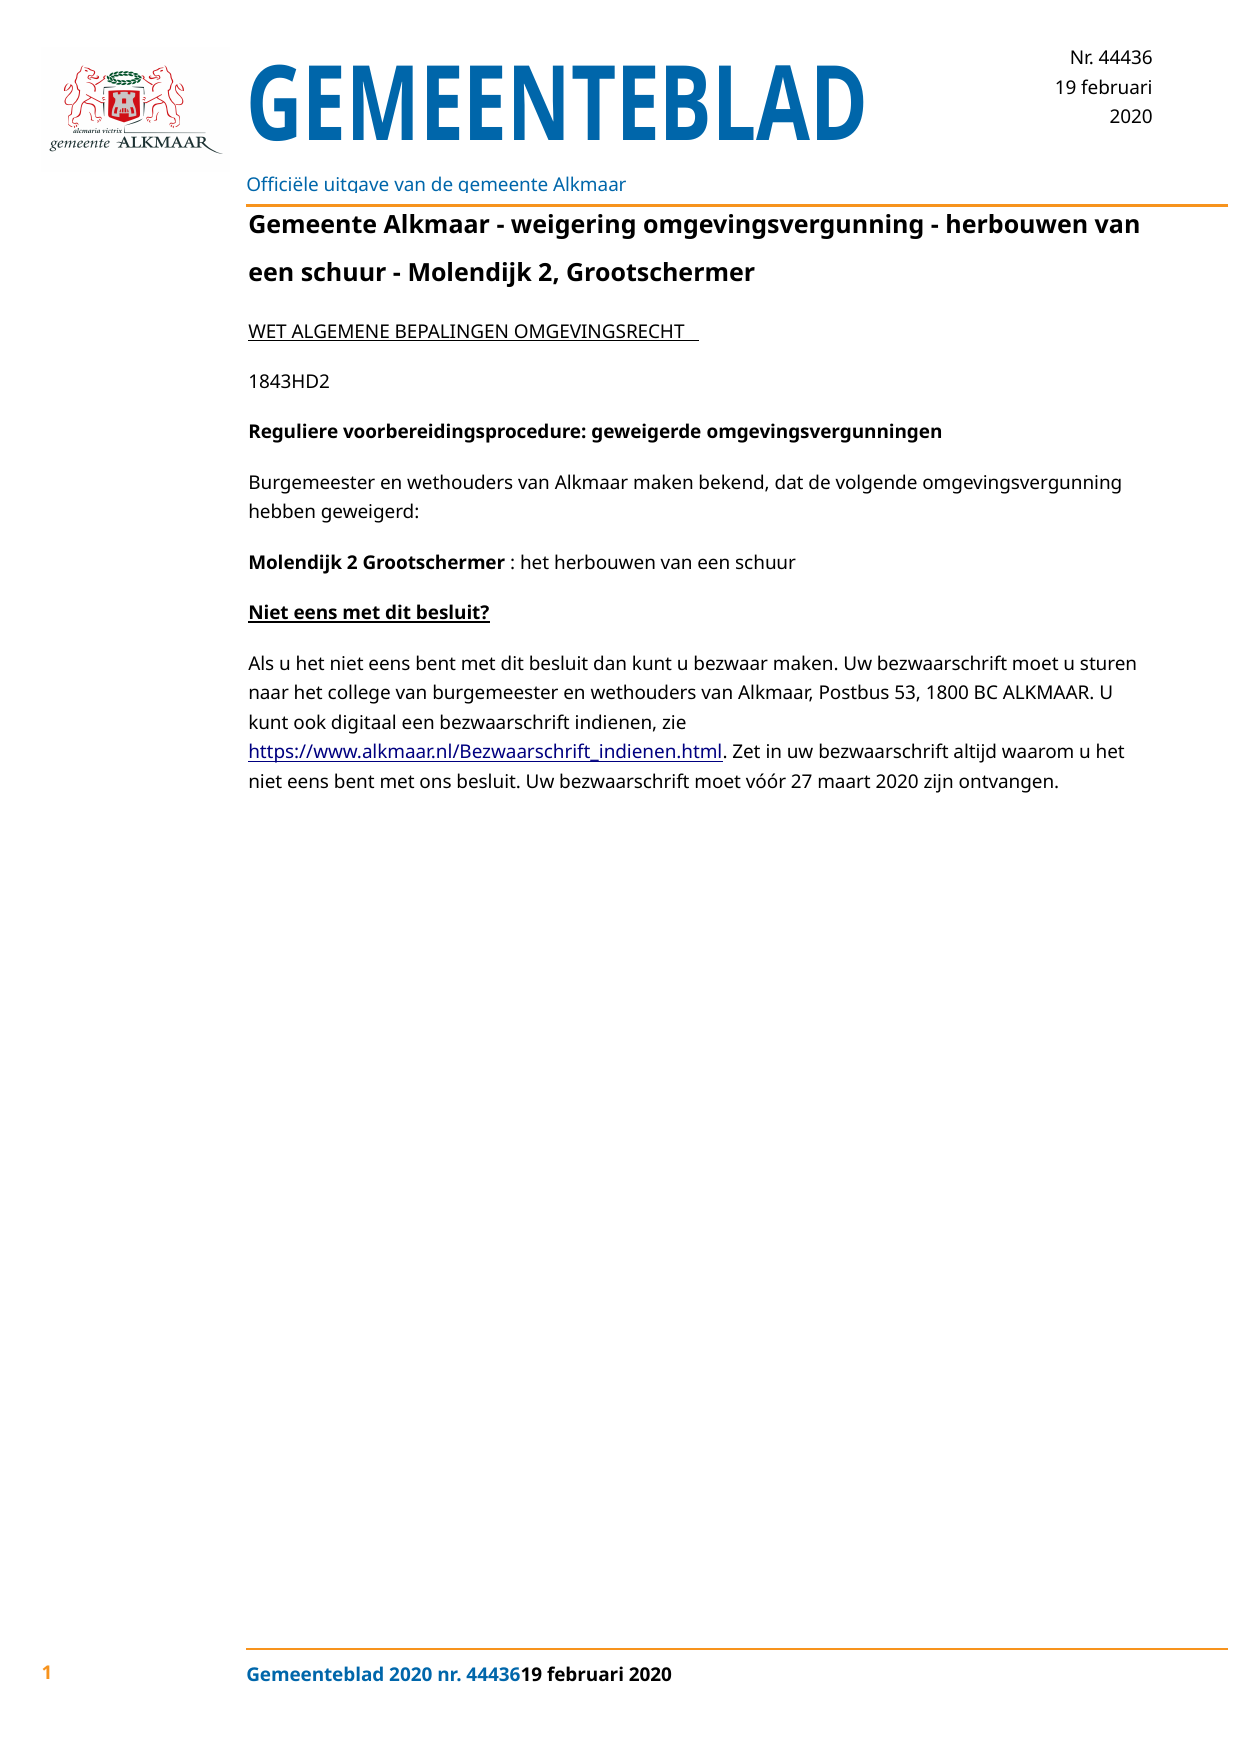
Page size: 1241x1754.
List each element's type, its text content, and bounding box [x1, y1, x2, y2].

text Burgemeester en wethouders van Alkmaar maken bekend, dat de volgende omgevingsvergunning hebben geweigerd: [248, 469, 1152, 524]
text Reguliere voorbereidingsprocedure: geweigerde omgevingsvergunningen [248, 419, 1152, 444]
text Als u het niet eens bent met dit besluit dan kunt u bezwaar maken. Uw bezwaarschrift moet u sturen naar het college van burgemeester en wethouders van Alkmaar, Postbus 53, 1800 BC ALKMAAR. U kunt ook digitaal een bezwaarschrift indienen, zie https://www.alkmaar.nl/Bezwaarschrift_indienen.html. Zet in uw bezwaarschrift altijd waarom u het niet eens bent met ons besluit. Uw bezwaarschrift moet vóór 27 maart 2020 zijn ontvangen. [248, 650, 1152, 794]
picture [41, 47, 231, 172]
text Gemeente Alkmaar - weigering omgevingsvergunning - herbouwen van een schuur - Molendijk 2, Grootschermer [248, 207, 1152, 288]
text 1843HD2 [248, 368, 1152, 394]
text Niet eens met dit besluit? [248, 599, 1152, 625]
text Molendijk 2 Grootschermer : het herbouwen van een schuur [248, 549, 1152, 575]
text WET ALGEMENE BEPALINGEN OMGEVINGSRECHT [248, 318, 1152, 344]
